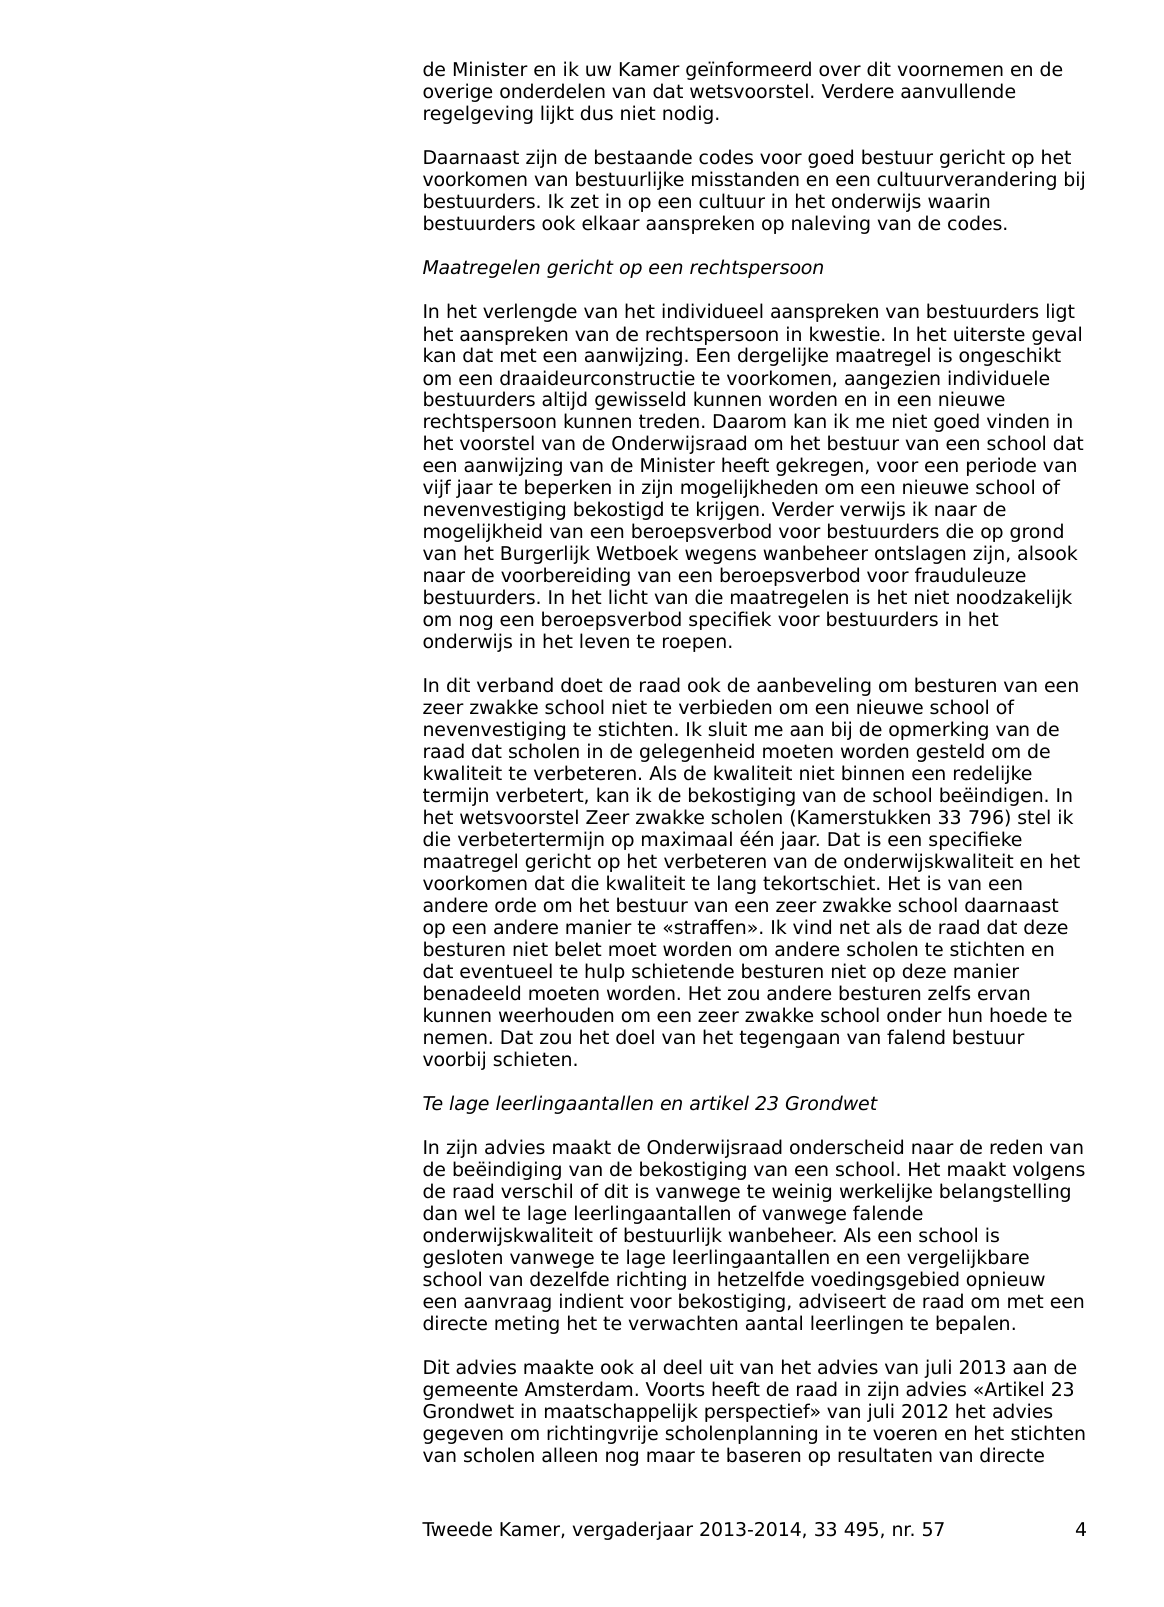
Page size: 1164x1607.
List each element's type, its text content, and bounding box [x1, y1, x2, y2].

text In zijn advies maakt de Onderwijsraad onderscheid naar de reden van de beëindiging van de bekostiging van een school. Het maakt volgens de raad verschil of dit is vanwege te weinig werkelijke belangstelling dan wel te lage leerlingaantallen of vanwege falende onderwijskwaliteit of bestuurlijk wanbeheer. Als een school is gesloten vanwege te lage leerlingaantallen en een vergelijkbare school van dezelfde richting in hetzelfde voedingsgebied opnieuw een aanvraag indient voor bekostiging, adviseert de raad om met een directe meting het te verwachten aantal leerlingen te bepalen. [422, 1137, 1087, 1335]
subtitle Maatregelen gericht op een rechtspersoon [422, 257, 1087, 279]
subtitle Te lage leerlingaantallen en artikel 23 Grondwet [422, 1093, 1087, 1115]
text In dit verband doet de raad ook de aanbeveling om besturen van een zeer zwakke school niet te verbieden om een nieuwe school of nevenvestiging te stichten. Ik sluit me aan bij de opmerking van de raad dat scholen in de gelegenheid moeten worden gesteld om de kwaliteit te verbeteren. Als de kwaliteit niet binnen een redelijke termijn verbetert, kan ik de bekostiging van de school beëindigen. In het wetsvoorstel Zeer zwakke scholen (Kamerstukken 33 796) stel ik die verbetertermijn op maximaal één jaar. Dat is een specifieke maatregel gericht op het verbeteren van de onderwijskwaliteit en het voorkomen dat die kwaliteit te lang tekortschiet. Het is van een andere orde om het bestuur van een zeer zwakke school daarnaast op een andere manier te «straffen». Ik vind net als de raad dat deze besturen niet belet moet worden om andere scholen te stichten en dat eventueel te hulp schietende besturen niet op deze manier benadeeld moeten worden. Het zou andere besturen zelfs ervan kunnen weerhouden om een zeer zwakke school onder hun hoede te nemen. Dat zou het doel van het tegengaan van falend bestuur voorbij schieten. [422, 675, 1087, 1071]
text Dit advies maakte ook al deel uit van het advies van juli 2013 aan de gemeente Amsterdam. Voorts heeft de raad in zijn advies «Artikel 23 Grondwet in maatschappelijk perspectief» van juli 2012 het advies gegeven om richtingvrije scholenplanning in te voeren en het stichten van scholen alleen nog maar te baseren op resultaten van directe [422, 1357, 1087, 1467]
text Daarnaast zijn de bestaande codes voor goed bestuur gericht op het voorkomen van bestuurlijke misstanden en een cultuurverandering bij bestuurders. Ik zet in op een cultuur in het onderwijs waarin bestuurders ook elkaar aanspreken op naleving van de codes. [422, 147, 1087, 235]
text In het verlengde van het individueel aanspreken van bestuurders ligt het aanspreken van de rechtspersoon in kwestie. In het uiterste geval kan dat met een aanwijzing. Een dergelijke maatregel is ongeschikt om een draaideurconstructie te voorkomen, aangezien individuele bestuurders altijd gewisseld kunnen worden en in een nieuwe rechtspersoon kunnen treden. Daarom kan ik me niet goed vinden in het voorstel van de Onderwijsraad om het bestuur van een school dat een aanwijzing van de Minister heeft gekregen, voor een periode van vijf jaar te beperken in zijn mogelijkheden om een nieuwe school of nevenvestiging bekostigd te krijgen. Verder verwijs ik naar de mogelijkheid van een beroepsverbod voor bestuurders die op grond van het Burgerlijk Wetboek wegens wanbeheer ontslagen zijn, alsook naar de voorbereiding van een beroepsverbod voor frauduleuze bestuurders. In het licht van die maatregelen is het niet noodzakelijk om nog een beroepsverbod specifiek voor bestuurders in het onderwijs in het leven te roepen. [422, 301, 1087, 653]
text de Minister en ik uw Kamer geïnformeerd over dit voornemen en de overige onderdelen van dat wetsvoorstel. Verdere aanvullende regelgeving lijkt dus niet nodig. [422, 59, 1087, 125]
